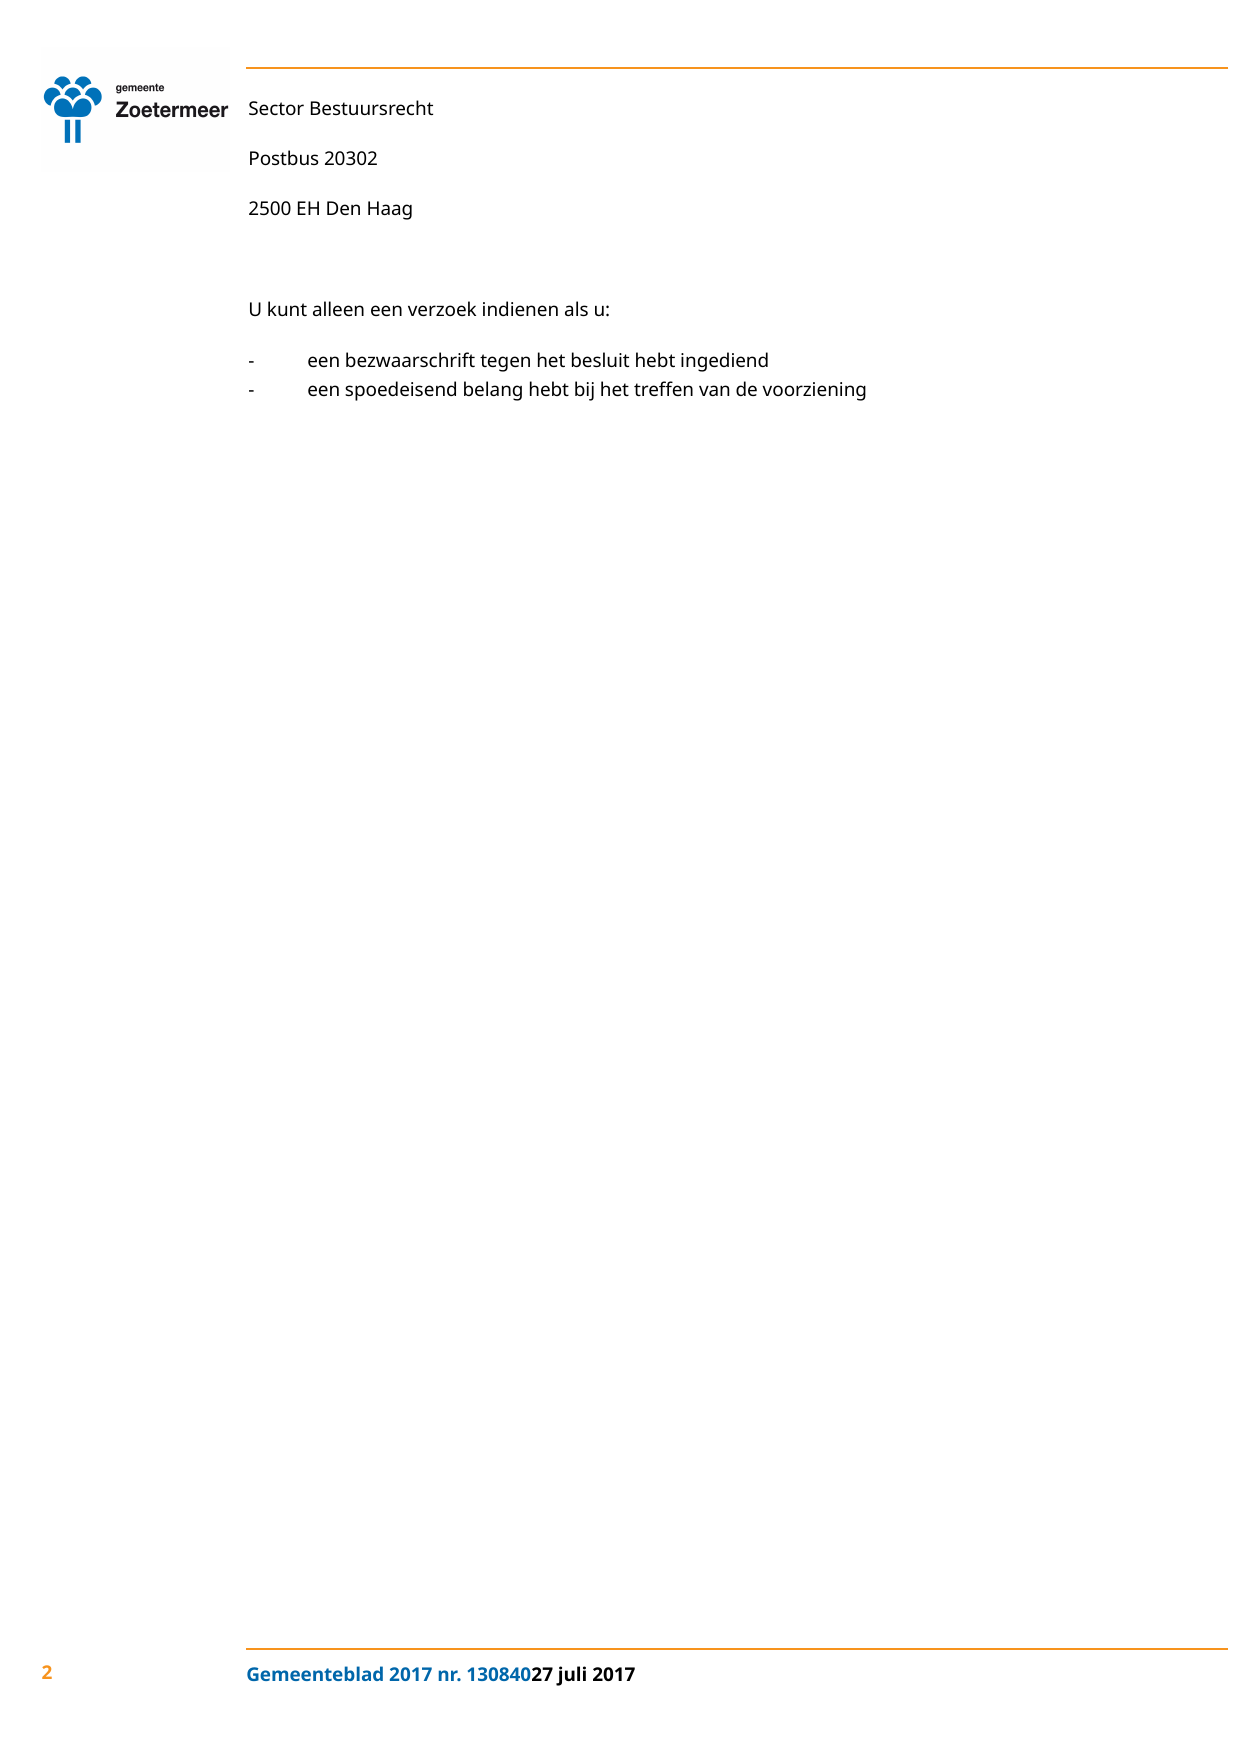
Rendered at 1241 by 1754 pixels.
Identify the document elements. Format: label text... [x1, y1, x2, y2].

list een spoedeisend belang hebt bij het treffen van de voorziening [248, 376, 1152, 402]
text Sector Bestuursrecht [248, 95, 1152, 121]
text Postbus 20302 [248, 145, 1152, 171]
picture [41, 47, 231, 172]
text 2500 EH Den Haag [248, 196, 1152, 221]
text U kunt alleen een verzoek indienen als u: [248, 296, 1152, 322]
list een bezwaarschrift tegen het besluit hebt ingediend [248, 347, 1152, 373]
